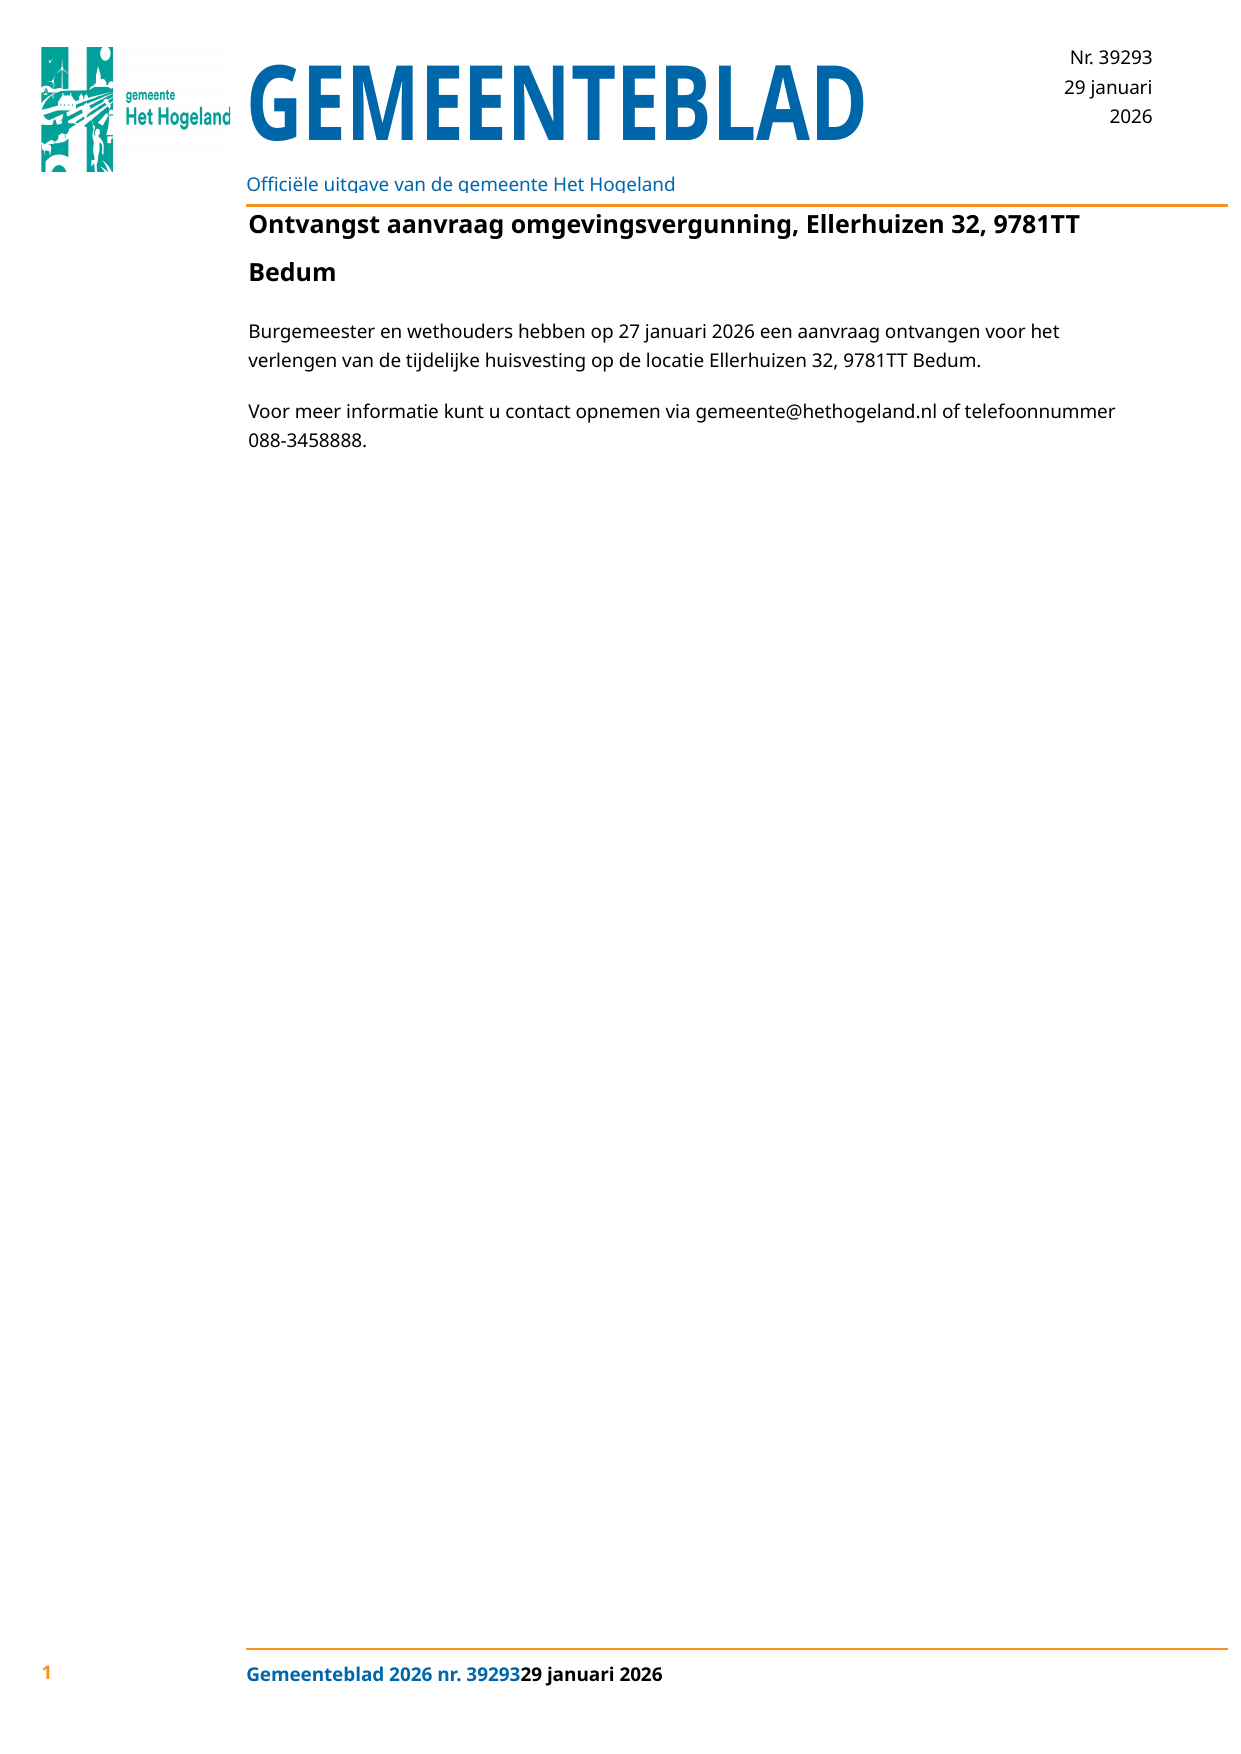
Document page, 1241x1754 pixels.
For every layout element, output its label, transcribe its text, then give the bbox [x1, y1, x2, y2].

text Voor meer informatie kunt u contact opnemen via gemeente@hethogeland.nl of telefoonnummer 088-3458888. [248, 398, 1152, 453]
text Ontvangst aanvraag omgevingsvergunning, Ellerhuizen 32, 9781TT Bedum [248, 207, 1152, 288]
picture [41, 47, 231, 172]
text Burgemeester en wethouders hebben op 27 januari 2026 een aanvraag ontvangen voor het verlengen van de tijdelijke huisvesting op de locatie Ellerhuizen 32, 9781TT Bedum. [248, 318, 1152, 373]
